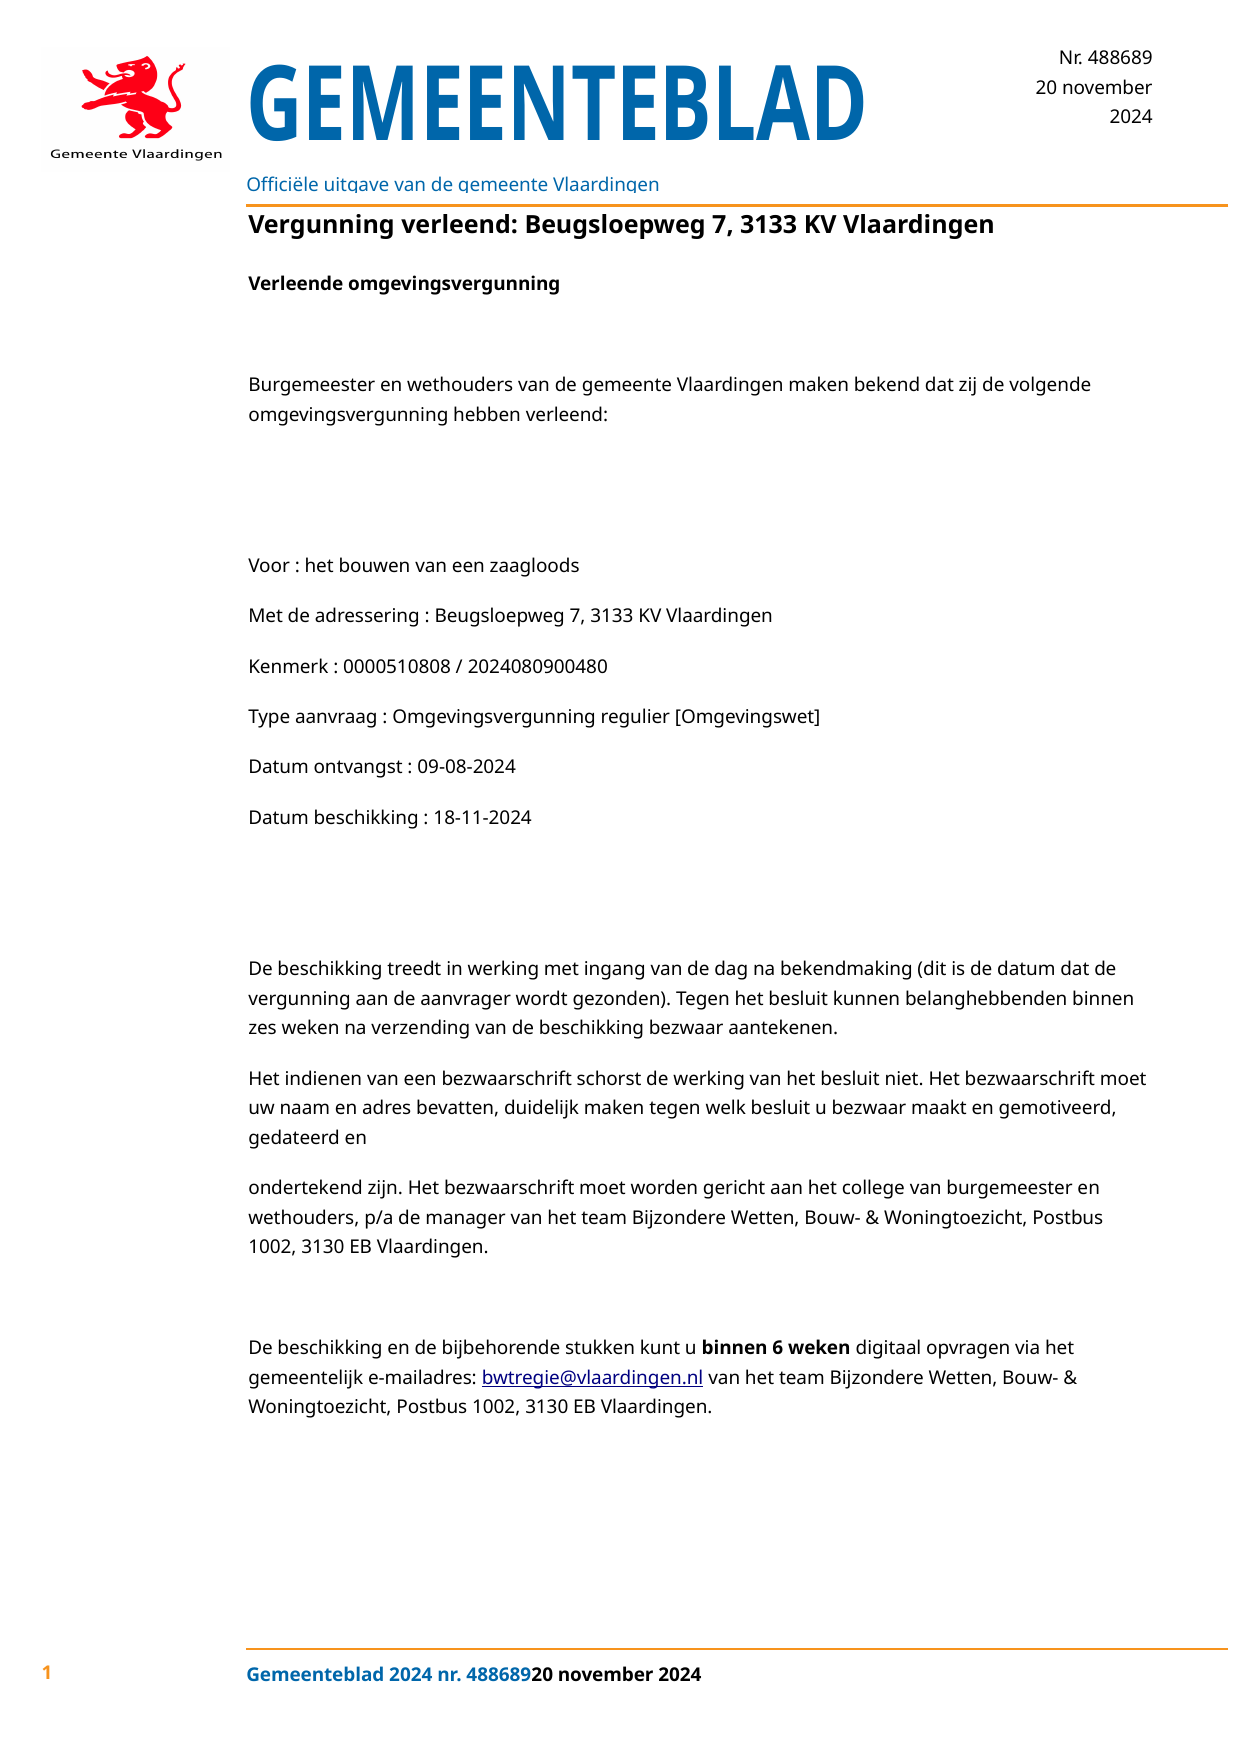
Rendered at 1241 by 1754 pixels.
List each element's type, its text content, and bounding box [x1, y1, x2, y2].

text Het indienen van een bezwaarschrift schorst de werking van het besluit niet. Het bezwaarschrift moet uw naam en adres bevatten, duidelijk maken tegen welk besluit u bezwaar maakt en gemotiveerd, gedateerd en [248, 1065, 1152, 1150]
text Datum ontvangst : 09-08-2024 [248, 754, 1152, 779]
text De beschikking treedt in werking met ingang van de dag na bekendmaking (dit is de datum dat de vergunning aan de aanvrager wordt gezonden). Tegen het besluit kunnen belanghebbenden binnen zes weken na verzending van de beschikking bezwaar aantekenen. [248, 955, 1152, 1040]
text Met de adressering : Beugsloepweg 7, 3133 KV Vlaardingen [248, 602, 1152, 628]
text Voor : het bouwen van een zaagloods [248, 552, 1152, 578]
text Type aanvraag : Omgevingsvergunning regulier [Omgevingswet] [248, 703, 1152, 729]
picture [41, 47, 231, 172]
text ondertekend zijn. Het bezwaarschrift moet worden gericht aan het college van burgemeester en wethouders, p/a de manager van het team Bijzondere Wetten, Bouw- & Woningtoezicht, Postbus 1002, 3130 EB Vlaardingen. [248, 1174, 1152, 1259]
text Kenmerk : 0000510808 / 2024080900480 [248, 653, 1152, 678]
text Verleende omgevingsvergunning [248, 270, 1152, 296]
text Datum beschikking : 18-11-2024 [248, 804, 1152, 830]
text De beschikking en de bijbehorende stukken kunt u binnen 6 weken digitaal opvragen via het gemeentelijk e-mailadres: bwtregie@vlaardingen.nl van het team Bijzondere Wetten, Bouw- & Woningtoezicht, Postbus 1002, 3130 EB Vlaardingen. [248, 1334, 1152, 1419]
text Burgemeester en wethouders van de gemeente Vlaardingen maken bekend dat zij de volgende omgevingsvergunning hebben verleend: [248, 371, 1152, 426]
text Vergunning verleend: Beugsloepweg 7, 3133 KV Vlaardingen [248, 207, 1152, 241]
